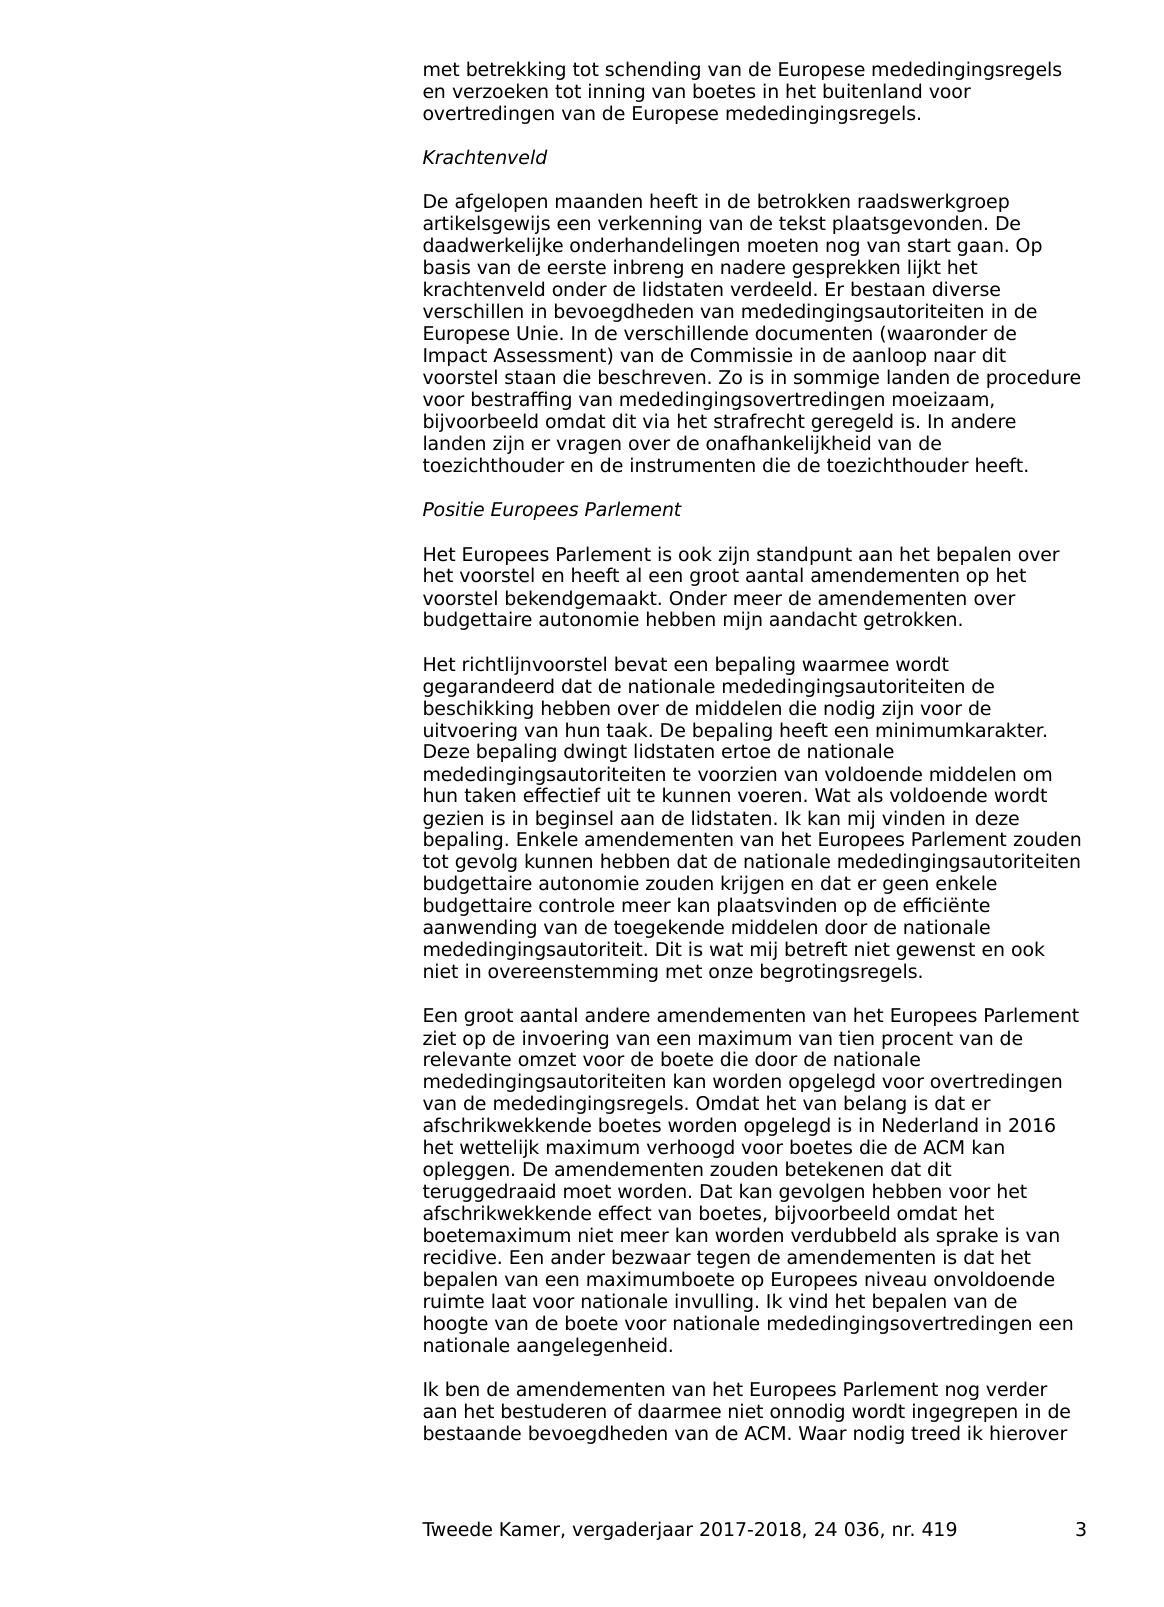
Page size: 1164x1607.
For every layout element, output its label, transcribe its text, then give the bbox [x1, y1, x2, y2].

text met betrekking tot schending van de Europese mededingingsregels en verzoeken tot inning van boetes in het buitenland voor overtredingen van de Europese mededingingsregels. [422, 59, 1087, 125]
text Ik ben de amendementen van het Europees Parlement nog verder aan het bestuderen of daarmee niet onnodig wordt ingegrepen in de bestaande bevoegdheden van de ACM. Waar nodig treed ik hierover [422, 1379, 1087, 1445]
subtitle Krachtenveld [422, 147, 1087, 169]
text De afgelopen maanden heeft in de betrokken raadswerkgroep artikelsgewijs een verkenning van de tekst plaatsgevonden. De daadwerkelijke onderhandelingen moeten nog van start gaan. Op basis van de eerste inbreng en nadere gesprekken lijkt het krachtenveld onder de lidstaten verdeeld. Er bestaan diverse verschillen in bevoegdheden van mededingingsautoriteiten in de Europese Unie. In de verschillende documenten (waaronder de Impact Assessment) van de Commissie in de aanloop naar dit voorstel staan die beschreven. Zo is in sommige landen de procedure voor bestraffing van mededingingsovertredingen moeizaam, bijvoorbeeld omdat dit via het strafrecht geregeld is. In andere landen zijn er vragen over de onafhankelijkheid van de toezichthouder en de instrumenten die de toezichthouder heeft. [422, 191, 1087, 477]
text Het richtlijnvoorstel bevat een bepaling waarmee wordt gegarandeerd dat de nationale mededingingsautoriteiten de beschikking hebben over de middelen die nodig zijn voor de uitvoering van hun taak. De bepaling heeft een minimumkarakter. Deze bepaling dwingt lidstaten ertoe de nationale mededingingsautoriteiten te voorzien van voldoende middelen om hun taken effectief uit te kunnen voeren. Wat als voldoende wordt gezien is in beginsel aan de lidstaten. Ik kan mij vinden in deze bepaling. Enkele amendementen van het Europees Parlement zouden tot gevolg kunnen hebben dat de nationale mededingingsautoriteiten budgettaire autonomie zouden krijgen en dat er geen enkele budgettaire controle meer kan plaatsvinden op de efficiënte aanwending van de toegekende middelen door de nationale mededingingsautoriteit. Dit is wat mij betreft niet gewenst en ook niet in overeenstemming met onze begrotingsregels. [422, 653, 1087, 983]
subtitle Positie Europees Parlement [422, 499, 1087, 521]
text Een groot aantal andere amendementen van het Europees Parlement ziet op de invoering van een maximum van tien procent van de relevante omzet voor de boete die door de nationale mededingingsautoriteiten kan worden opgelegd voor overtredingen van de mededingingsregels. Omdat het van belang is dat er afschrikwekkende boetes worden opgelegd is in Nederland in 2016 het wettelijk maximum verhoogd voor boetes die de ACM kan opleggen. De amendementen zouden betekenen dat dit teruggedraaid moet worden. Dat kan gevolgen hebben voor het afschrikwekkende effect van boetes, bijvoorbeeld omdat het boetemaximum niet meer kan worden verdubbeld als sprake is van recidive. Een ander bezwaar tegen de amendementen is dat het bepalen van een maximumboete op Europees niveau onvoldoende ruimte laat voor nationale invulling. Ik vind het bepalen van de hoogte van de boete voor nationale mededingingsovertredingen een nationale aangelegenheid. [422, 1005, 1087, 1357]
text Het Europees Parlement is ook zijn standpunt aan het bepalen over het voorstel en heeft al een groot aantal amendementen op het voorstel bekendgemaakt. Onder meer de amendementen over budgettaire autonomie hebben mijn aandacht getrokken. [422, 543, 1087, 631]
